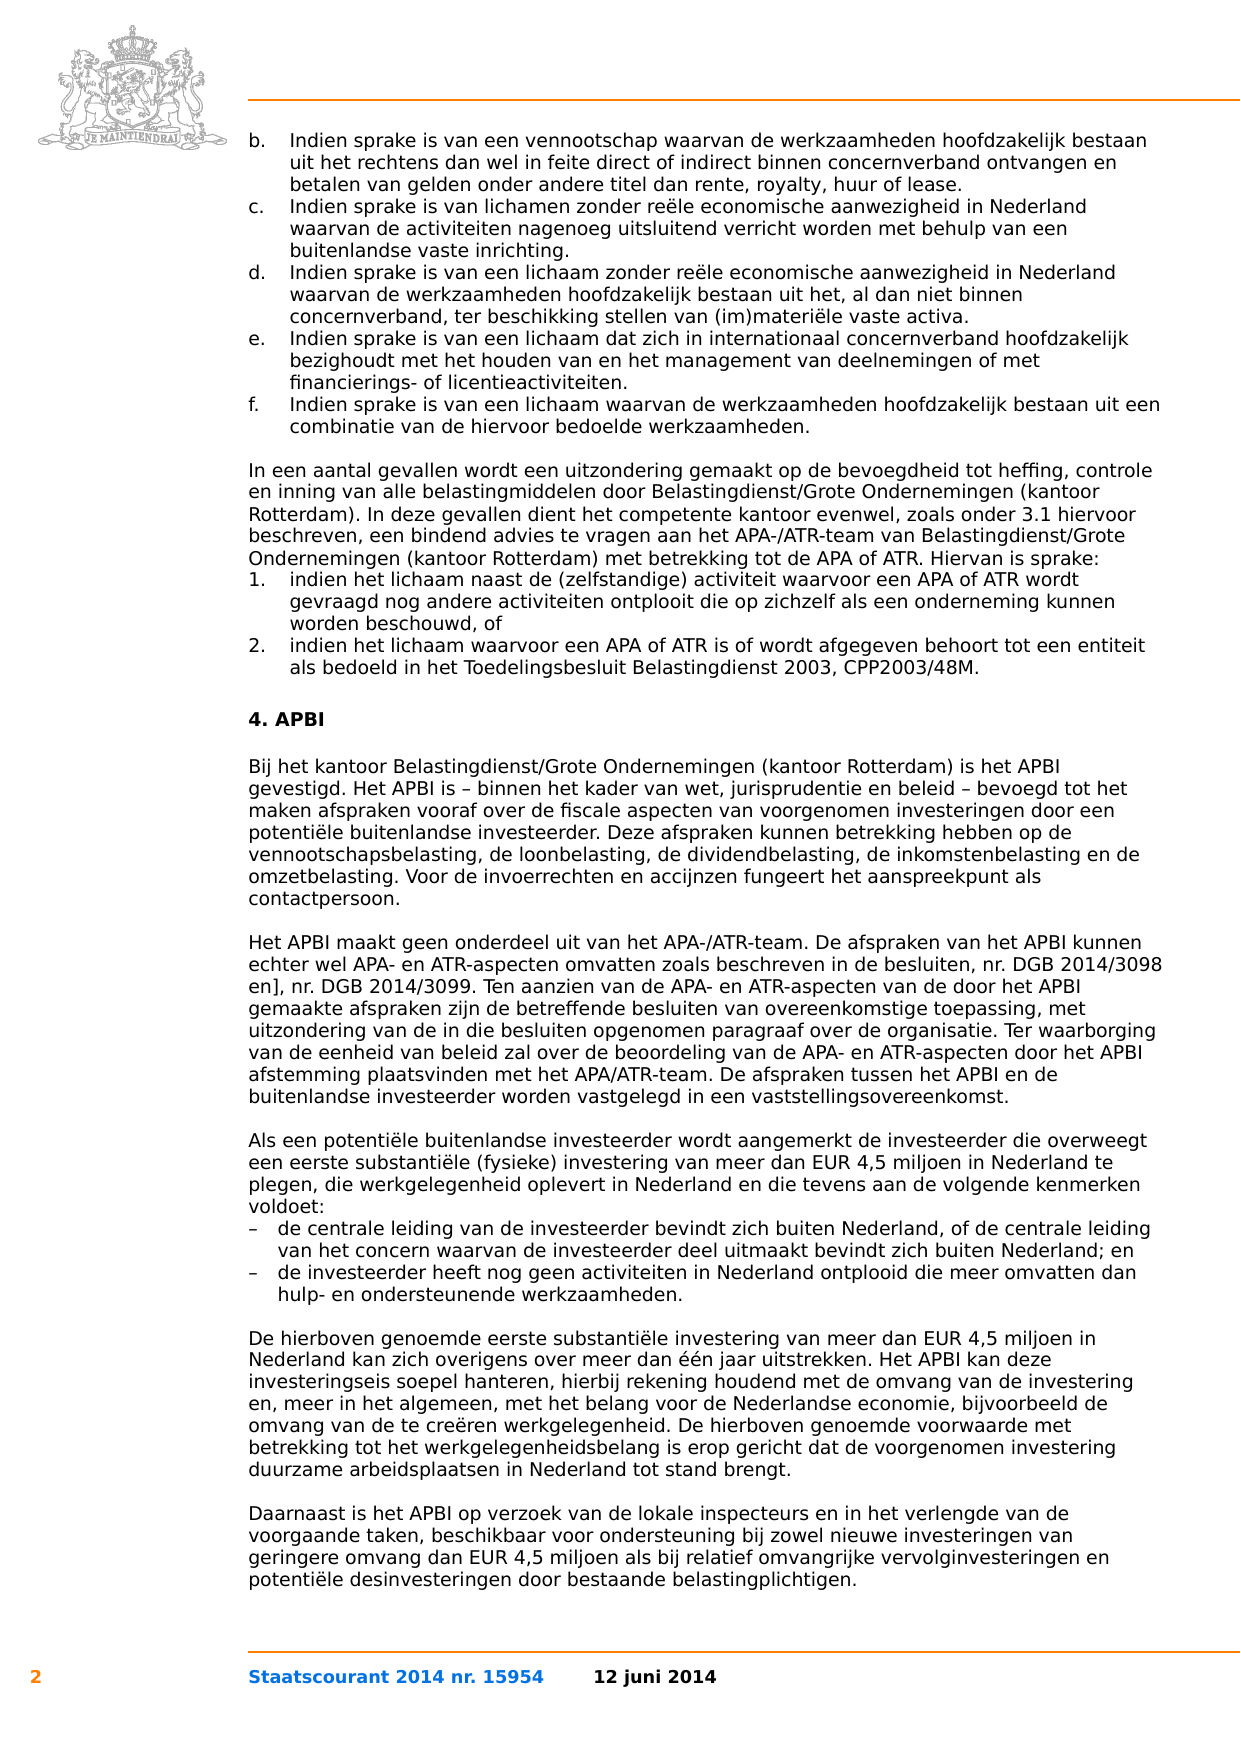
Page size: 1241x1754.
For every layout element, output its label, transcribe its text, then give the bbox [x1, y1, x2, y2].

text b. Indien sprake is van een vennootschap waarvan de werkzaamheden hoofdzakelijk bestaan uit het rechtens dan wel in feite direct of indirect binnen concernverband ontvangen en betalen van gelden onder andere titel dan rente, royalty, huur of lease. [248, 130, 1163, 196]
text Daarnaast is het APBI op verzoek van de lokale inspecteurs en in het verlengde van de voorgaande taken, beschikbaar voor ondersteuning bij zowel nieuwe investeringen van geringere omvang dan EUR 4,5 miljoen als bij relatief omvangrijke vervolginvesteringen en potentiële desinvesteringen door bestaande belastingplichtigen. [248, 1503, 1163, 1591]
text Bij het kantoor Belastingdienst/Grote Ondernemingen (kantoor Rotterdam) is het APBI gevestigd. Het APBI is – binnen het kader van wet, jurisprudentie en beleid – bevoegd tot het maken afspraken vooraf over de fiscale aspecten van voorgenomen investeringen door een potentiële buitenlandse investeerder. Deze afspraken kunnen betrekking hebben op de vennootschapsbelasting, de loonbelasting, de dividendbelasting, de inkomstenbelasting en de omzetbelasting. Voor de invoerrechten en accijnzen fungeert het aanspreekpunt als contactpersoon. [248, 756, 1163, 910]
text e. Indien sprake is van een lichaam dat zich in internationaal concernverband hoofdzakelijk bezighoudt met het houden van en het management van deelnemingen of met financierings- of licentieactiviteiten. [248, 328, 1163, 394]
text In een aantal gevallen wordt een uitzondering gemaakt op de bevoegdheid tot heffing, controle en inning van alle belastingmiddelen door Belastingdienst/Grote Ondernemingen (kantoor Rotterdam). In deze gevallen dient het competente kantoor evenwel, zoals onder 3.1 hiervoor beschreven, een bindend advies te vragen aan het APA-/ATR-team van Belastingdienst/Grote Ondernemingen (kantoor Rotterdam) met betrekking tot de APA of ATR. Hiervan is sprake: [248, 459, 1163, 569]
subtitle 4. APBI [248, 709, 1163, 731]
text De hierboven genoemde eerste substantiële investering van meer dan EUR 4,5 miljoen in Nederland kan zich overigens over meer dan één jaar uitstrekken. Het APBI kan deze investeringseis soepel hanteren, hierbij rekening houdend met de omvang van de investering en, meer in het algemeen, met het belang voor de Nederlandse economie, bijvoorbeeld de omvang van de te creëren werkgelegenheid. De hierboven genoemde voorwaarde met betrekking tot het werkgelegenheidsbelang is erop gericht dat de voorgenomen investering duurzame arbeidsplaatsen in Nederland tot stand brengt. [248, 1327, 1163, 1481]
text 2. indien het lichaam waarvoor een APA of ATR is of wordt afgegeven behoort tot een entiteit als bedoeld in het Toedelingsbesluit Belastingdienst 2003, CPP2003/48M. [248, 635, 1163, 679]
text Als een potentiële buitenlandse investeerder wordt aangemerkt de investeerder die overweegt een eerste substantiële (fysieke) investering van meer dan EUR 4,5 miljoen in Nederland te plegen, die werkgelegenheid oplevert in Nederland en die tevens aan de volgende kenmerken voldoet: [248, 1130, 1163, 1218]
picture [38, 25, 227, 150]
text c. Indien sprake is van lichamen zonder reële economische aanwezigheid in Nederland waarvan de activiteiten nagenoeg uitsluitend verricht worden met behulp van een buitenlandse vaste inrichting. [248, 196, 1163, 262]
text d. Indien sprake is van een lichaam zonder reële economische aanwezigheid in Nederland waarvan de werkzaamheden hoofdzakelijk bestaan uit het, al dan niet binnen concernverband, ter beschikking stellen van (im)materiële vaste activa. [248, 262, 1163, 328]
text f. Indien sprake is van een lichaam waarvan de werkzaamheden hoofdzakelijk bestaan uit een combinatie van de hiervoor bedoelde werkzaamheden. [248, 394, 1163, 438]
text Het APBI maakt geen onderdeel uit van het APA-/ATR-team. De afspraken van het APBI kunnen echter wel APA- en ATR-aspecten omvatten zoals beschreven in de besluiten, nr. DGB 2014/3098 en], nr. DGB 2014/3099. Ten aanzien van de APA- en ATR-aspecten van de door het APBI gemaakte afspraken zijn de betreffende besluiten van overeenkomstige toepassing, met uitzondering van de in die besluiten opgenomen paragraaf over de organisatie. Ter waarborging van de eenheid van beleid zal over de beoordeling van de APA- en ATR-aspecten door het APBI afstemming plaatsvinden met het APA/ATR-team. De afspraken tussen het APBI en de buitenlandse investeerder worden vastgelegd in een vaststellingsovereenkomst. [248, 932, 1163, 1108]
text – de centrale leiding van de investeerder bevindt zich buiten Nederland, of de centrale leiding van het concern waarvan de investeerder deel uitmaakt bevindt zich buiten Nederland; en [248, 1218, 1163, 1262]
text – de investeerder heeft nog geen activiteiten in Nederland ontplooid die meer omvatten dan hulp- en ondersteunende werkzaamheden. [248, 1262, 1163, 1306]
text 1. indien het lichaam naast de (zelfstandige) activiteit waarvoor een APA of ATR wordt gevraagd nog andere activiteiten ontplooit die op zichzelf als een onderneming kunnen worden beschouwd, of [248, 569, 1163, 635]
